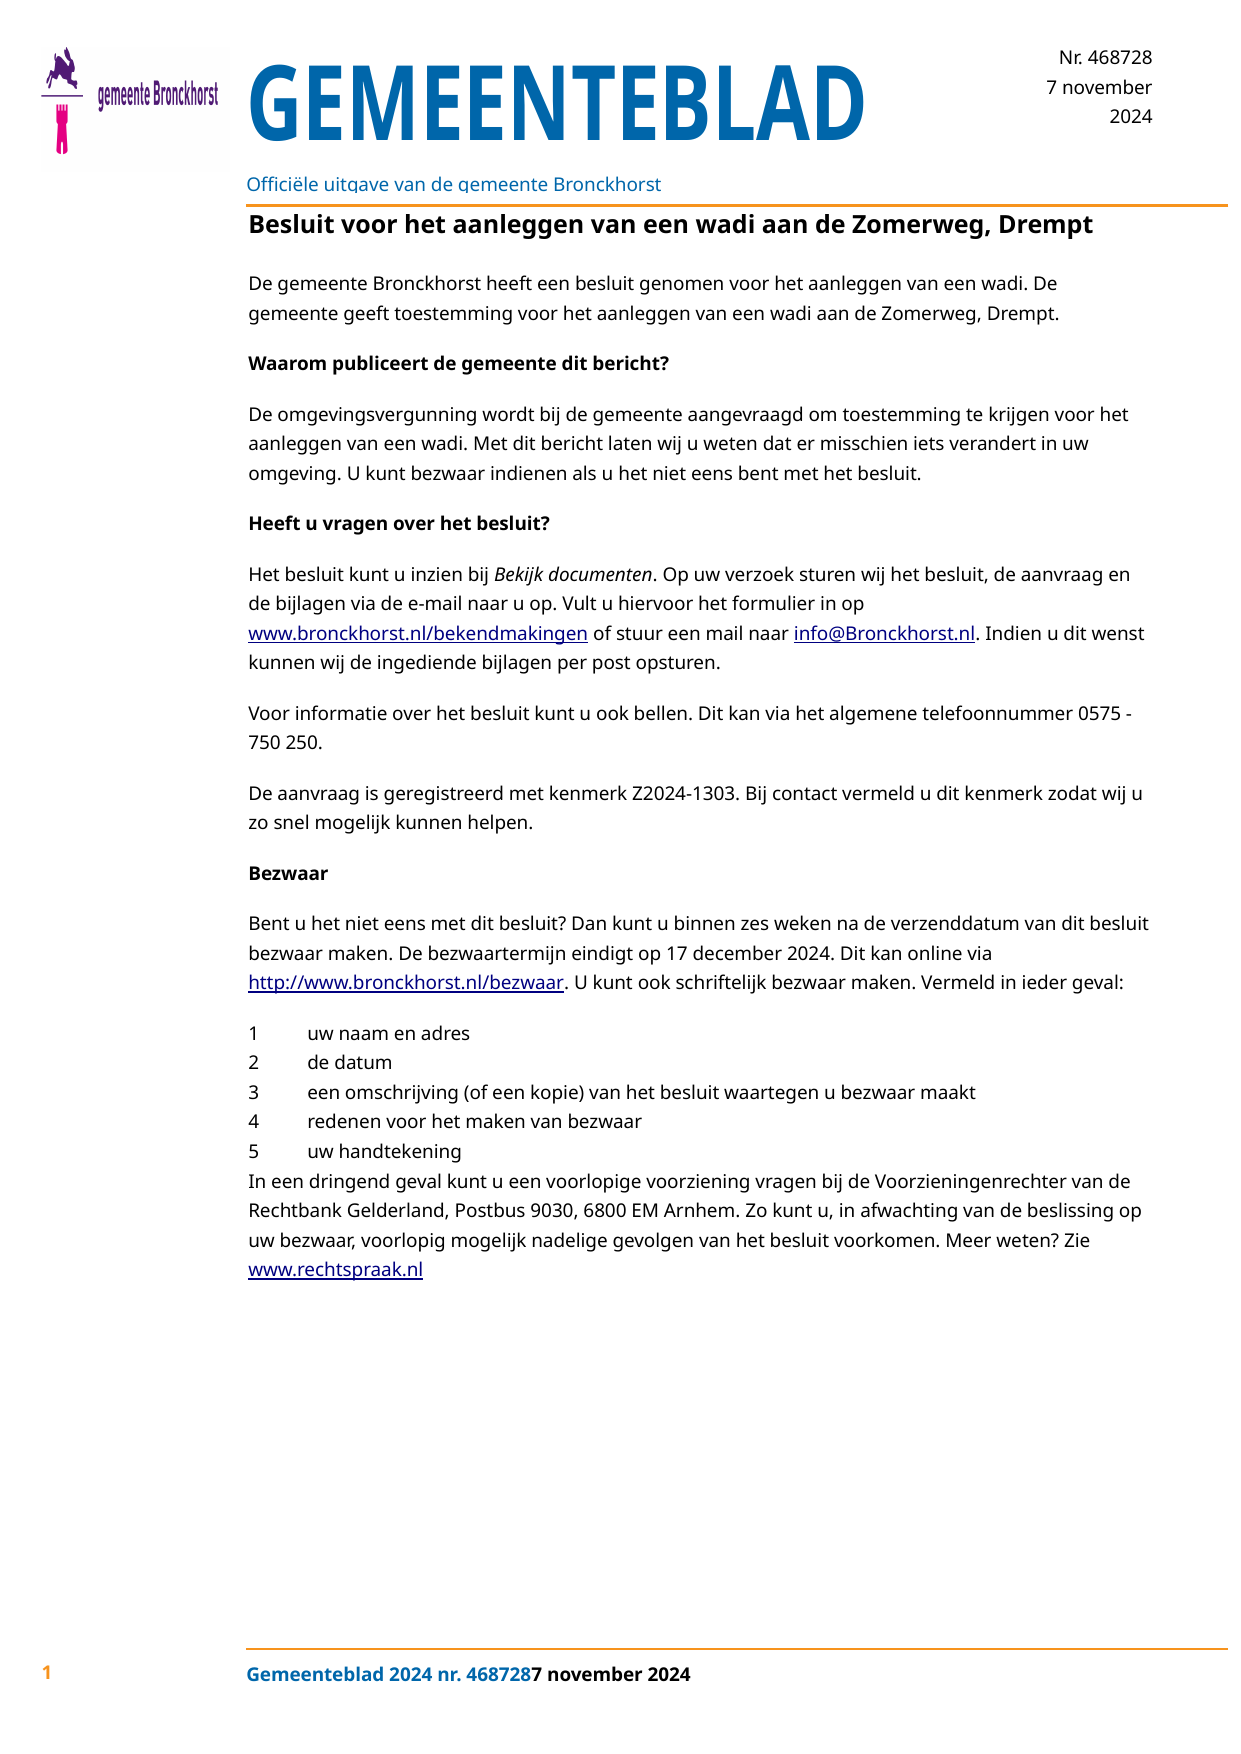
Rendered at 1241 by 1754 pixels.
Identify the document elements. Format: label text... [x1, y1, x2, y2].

list uw naam en adres [248, 1020, 1152, 1046]
text Bent u het niet eens met dit besluit? Dan kunt u binnen zes weken na de verzenddatum van dit besluit bezwaar maken. De bezwaartermijn eindigt op 17 december 2024. Dit kan online via http://www.bronckhorst.nl/bezwaar. U kunt ook schriftelijk bezwaar maken. Vermeld in ieder geval: [248, 910, 1152, 995]
text De gemeente Bronckhorst heeft een besluit genomen voor het aanleggen van een wadi. De gemeente geeft toestemming voor het aanleggen van een wadi aan de Zomerweg, Drempt. [248, 270, 1152, 326]
text De aanvraag is geregistreerd met kenmerk Z2024-1303. Bij contact vermeld u dit kenmerk zodat wij u zo snel mogelijk kunnen helpen. [248, 780, 1152, 835]
text Bezwaar [248, 860, 1152, 886]
picture [41, 47, 231, 172]
text Waarom publiceert de gemeente dit bericht? [248, 350, 1152, 376]
text De omgevingsvergunning wordt bij de gemeente aangevraagd om toestemming te krijgen voor het aanleggen van een wadi. Met dit bericht laten wij u weten dat er misschien iets verandert in uw omgeving. U kunt bezwaar indienen als u het niet eens bent met het besluit. [248, 401, 1152, 486]
text Besluit voor het aanleggen van een wadi aan de Zomerweg, Drempt [248, 207, 1152, 241]
list uw handtekening [248, 1138, 1152, 1164]
list een omschrijving (of een kopie) van het besluit waartegen u bezwaar maakt [248, 1079, 1152, 1105]
text Heeft u vragen over het besluit? [248, 510, 1152, 536]
text Voor informatie over het besluit kunt u ook bellen. Dit kan via het algemene telefoonnummer 0575 - 750 250. [248, 700, 1152, 755]
text Het besluit kunt u inzien bij Bekijk documenten. Op uw verzoek sturen wij het besluit, de aanvraag en de bijlagen via de e-mail naar u op. Vult u hiervoor het formulier in op www.bronckhorst.nl/bekendmakingen of stuur een mail naar info@Bronckhorst.nl. Indien u dit wenst kunnen wij de ingediende bijlagen per post opsturen. [248, 561, 1152, 675]
list de datum [248, 1049, 1152, 1075]
list redenen voor het maken van bezwaar [248, 1109, 1152, 1134]
text In een dringend geval kunt u een voorlopige voorziening vragen bij de Voorzieningenrechter van de Rechtbank Gelderland, Postbus 9030, 6800 EM Arnhem. Zo kunt u, in afwachting van de beslissing op uw bezwaar, voorlopig mogelijk nadelige gevolgen van het besluit voorkomen. Meer weten? Zie www.rechtspraak.nl [248, 1168, 1152, 1282]
